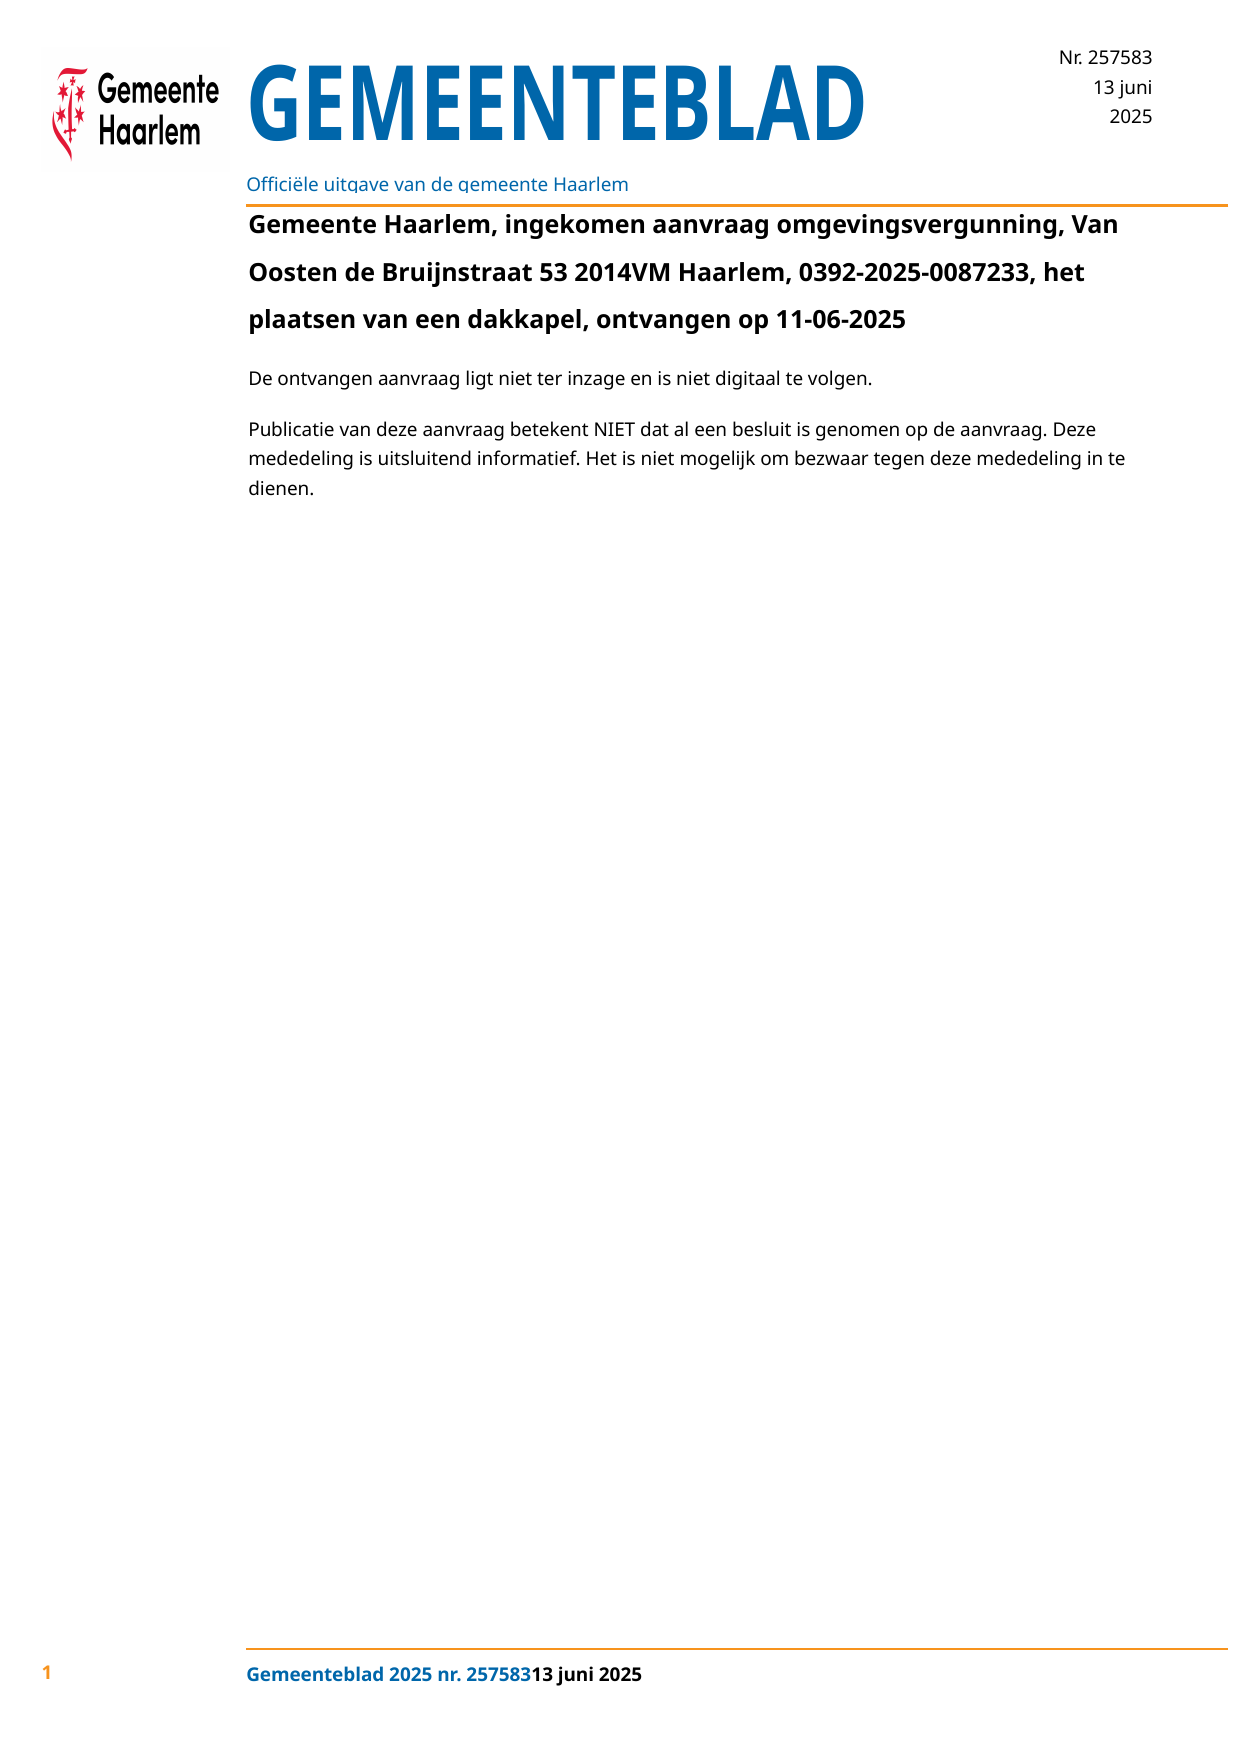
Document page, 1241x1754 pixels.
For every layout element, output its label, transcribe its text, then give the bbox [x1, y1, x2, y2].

text Publicatie van deze aanvraag betekent NIET dat al een besluit is genomen op de aanvraag. Deze mededeling is uitsluitend informatief. Het is niet mogelijk om bezwaar tegen deze mededeling in te dienen. [248, 416, 1152, 501]
text De ontvangen aanvraag ligt niet ter inzage en is niet digitaal te volgen. [248, 366, 1152, 391]
picture [41, 47, 231, 172]
text Gemeente Haarlem, ingekomen aanvraag omgevingsvergunning, Van Oosten de Bruijnstraat 53 2014VM Haarlem, 0392-2025-0087233, het plaatsen van een dakkapel, ontvangen op 11-06-2025 [248, 207, 1152, 336]
